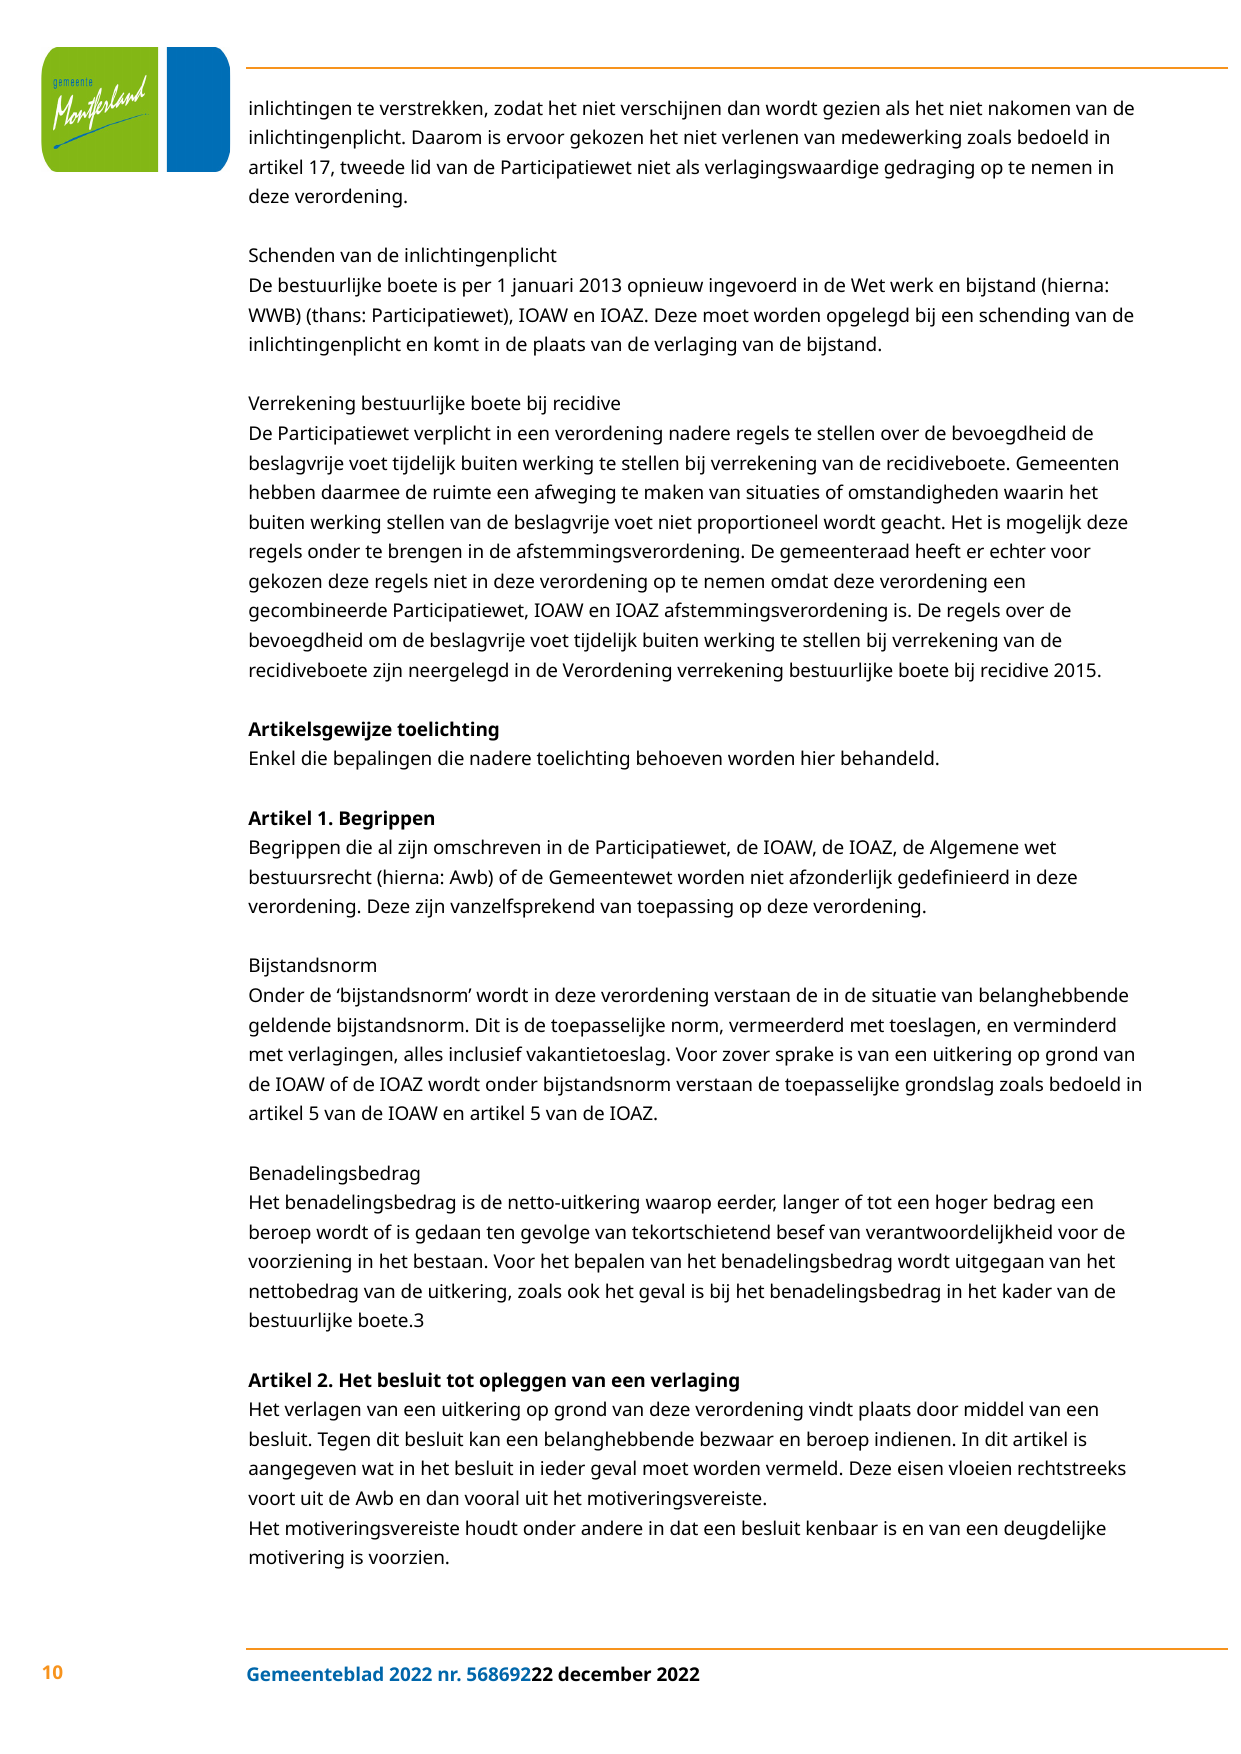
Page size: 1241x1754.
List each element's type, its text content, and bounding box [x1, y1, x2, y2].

text Het motiveringsvereiste houdt onder andere in dat een besluit kenbaar is en van een deugdelijke motivering is voorzien. [248, 1515, 1152, 1570]
picture [41, 47, 231, 172]
text inlichtingen te verstrekken, zodat het niet verschijnen dan wordt gezien als het niet nakomen van de inlichtingenplicht. Daarom is ervoor gekozen het niet verlenen van medewerking zoals bedoeld in artikel 17, tweede lid van de Participatiewet niet als verlagingswaardige gedraging op te nemen in deze verordening. [248, 95, 1152, 209]
text Het benadelingsbedrag is de netto-uitkering waarop eerder, langer of tot een hoger bedrag een beroep wordt of is gedaan ten gevolge van tekortschietend besef van verantwoordelijkheid voor de voorziening in het bestaan. Voor het bepalen van het benadelingsbedrag wordt uitgegaan van het nettobedrag van de uitkering, zoals ook het geval is bij het benadelingsbedrag in het kader van de bestuurlijke boete.3 [248, 1189, 1152, 1333]
text Artikel 1. Begrippen [248, 805, 1152, 831]
text Benadelingsbedrag [248, 1160, 1152, 1186]
text Begrippen die al zijn omschreven in de Participatiewet, de IOAW, de IOAZ, de Algemene wet bestuursrecht (hierna: Awb) of de Gemeentewet worden niet afzonderlijk gedefinieerd in deze verordening. Deze zijn vanzelfsprekend van toepassing op deze verordening. [248, 834, 1152, 919]
text Verrekening bestuurlijke boete bij recidive [248, 391, 1152, 416]
text Schenden van de inlichtingenplicht [248, 243, 1152, 268]
text De bestuurlijke boete is per 1 januari 2013 opnieuw ingevoerd in de Wet werk en bijstand (hierna: WWB) (thans: Participatiewet), IOAW en IOAZ. Deze moet worden opgelegd bij een schending van de inlichtingenplicht en komt in de plaats van de verlaging van de bijstand. [248, 272, 1152, 357]
text Het verlagen van een uitkering op grond van deze verordening vindt plaats door middel van een besluit. Tegen dit besluit kan een belanghebbende bezwaar en beroep indienen. In dit artikel is aangegeven wat in het besluit in ieder geval moet worden vermeld. Deze eisen vloeien rechtstreeks voort uit de Awb en dan vooral uit het motiveringsvereiste. [248, 1396, 1152, 1511]
text De Participatiewet verplicht in een verordening nadere regels te stellen over de bevoegdheid de beslagvrije voet tijdelijk buiten werking te stellen bij verrekening van de recidiveboete. Gemeenten hebben daarmee de ruimte een afweging te maken van situaties of omstandigheden waarin het buiten werking stellen van de beslagvrije voet niet proportioneel wordt geacht. Het is mogelijk deze regels onder te brengen in de afstemmingsverordening. De gemeenteraad heeft er echter voor gekozen deze regels niet in deze verordening op te nemen omdat deze verordening een gecombineerde Participatiewet, IOAW en IOAZ afstemmingsverordening is. De regels over de bevoegdheid om de beslagvrije voet tijdelijk buiten werking te stellen bij verrekening van de recidiveboete zijn neergelegd in de Verordening verrekening bestuurlijke boete bij recidive 2015. [248, 420, 1152, 683]
text Artikelsgewijze toelichting [248, 716, 1152, 742]
text Artikel 2. Het besluit tot opleggen van een verlaging [248, 1367, 1152, 1393]
text Enkel die bepalingen die nadere toelichting behoeven worden hier behandeld. [248, 746, 1152, 771]
text Bijstandsnorm [248, 953, 1152, 978]
text Onder de ‘bijstandsnorm’ wordt in deze verordening verstaan de in de situatie van belanghebbende geldende bijstandsnorm. Dit is de toepasselijke norm, vermeerderd met toeslagen, en verminderd met verlagingen, alles inclusief vakantietoeslag. Voor zover sprake is van een uitkering op grond van de IOAW of de IOAZ wordt onder bijstandsnorm verstaan de toepasselijke grondslag zoals bedoeld in artikel 5 van de IOAW en artikel 5 van de IOAZ. [248, 982, 1152, 1126]
